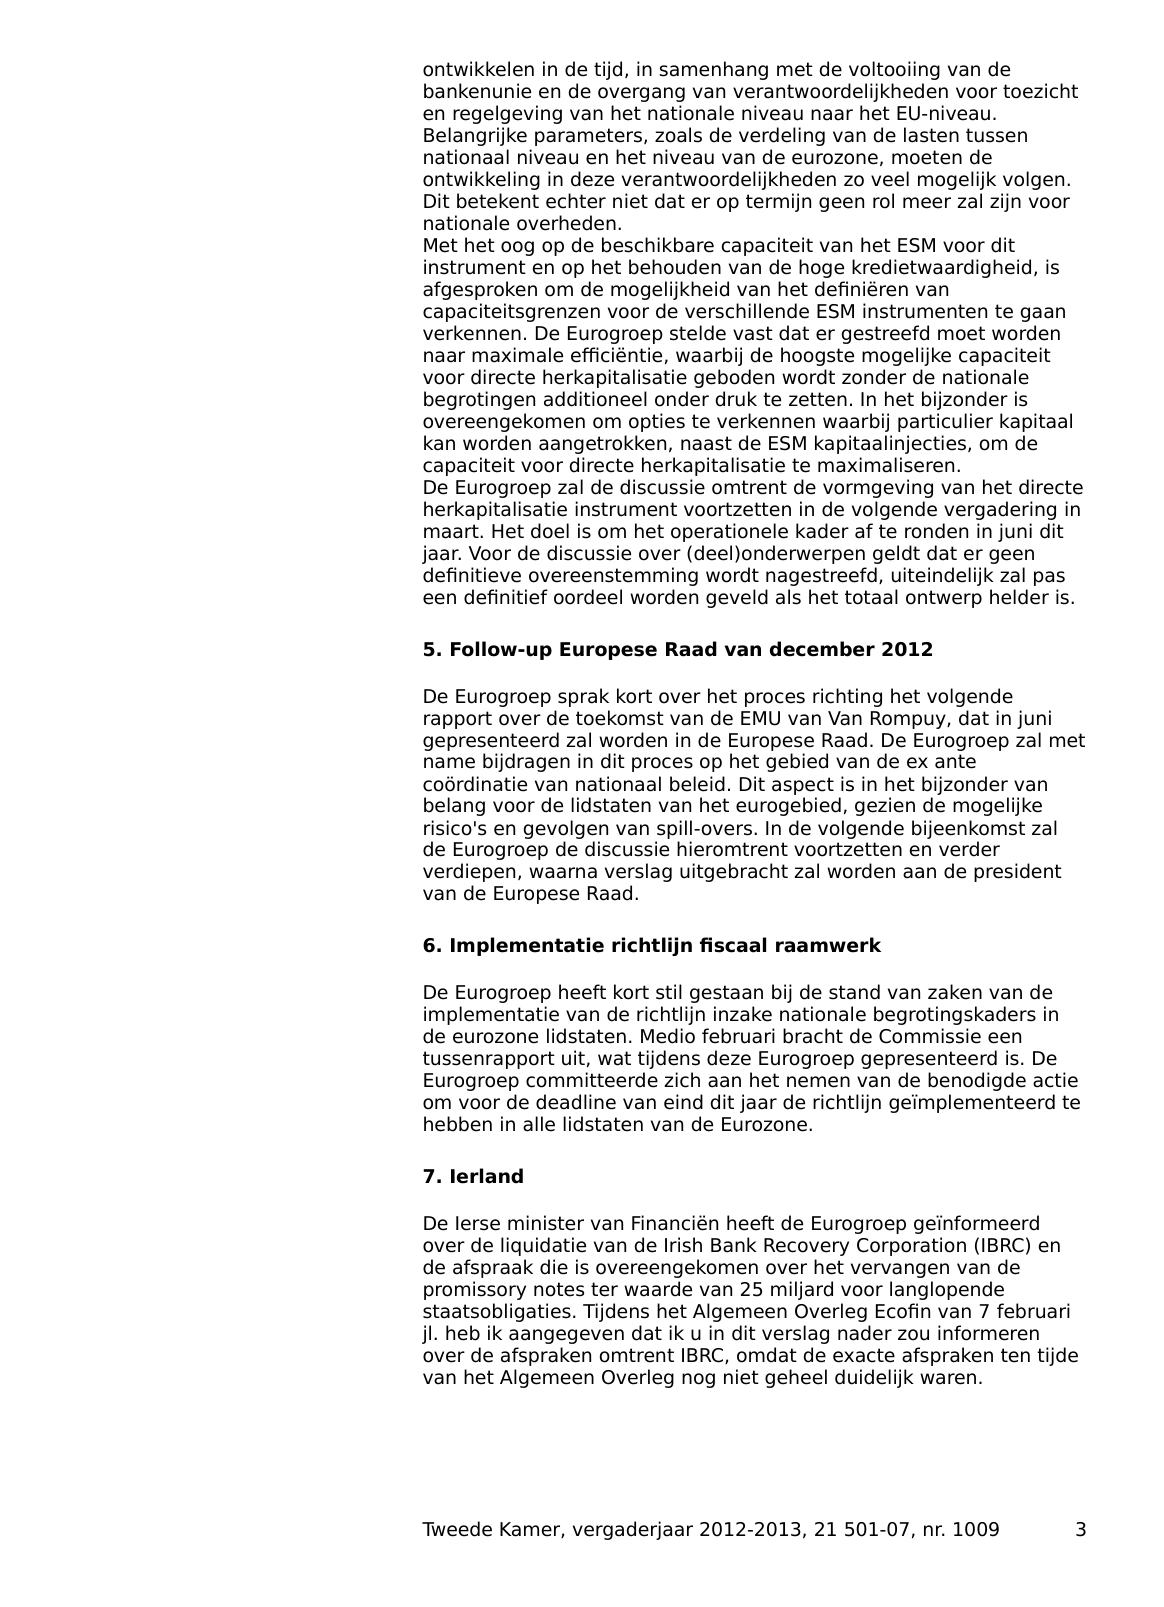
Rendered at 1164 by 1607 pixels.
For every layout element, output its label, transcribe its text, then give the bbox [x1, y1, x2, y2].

text ontwikkelen in de tijd, in samenhang met de voltooiing van de bankenunie en de overgang van verantwoordelijkheden voor toezicht en regelgeving van het nationale niveau naar het EU-niveau. Belangrijke parameters, zoals de verdeling van de lasten tussen nationaal niveau en het niveau van de eurozone, moeten de ontwikkeling in deze verantwoordelijkheden zo veel mogelijk volgen. Dit betekent echter niet dat er op termijn geen rol meer zal zijn voor nationale overheden. [422, 59, 1087, 235]
subtitle 5. Follow-up Europese Raad van december 2012 [422, 638, 1087, 661]
subtitle 7. Ierland [422, 1166, 1087, 1188]
text De Eurogroep heeft kort stil gestaan bij de stand van zaken van de implementatie van de richtlijn inzake nationale begrotingskaders in de eurozone lidstaten. Medio februari bracht de Commissie een tussenrapport uit, wat tijdens deze Eurogroep gepresenteerd is. De Eurogroep committeerde zich aan het nemen van de benodigde actie om voor de deadline van eind dit jaar de richtlijn geïmplementeerd te hebben in alle lidstaten van de Eurozone. [422, 982, 1087, 1136]
subtitle 6. Implementatie richtlijn fiscaal raamwerk [422, 935, 1087, 957]
text Met het oog op de beschikbare capaciteit van het ESM voor dit instrument en op het behouden van de hoge kredietwaardigheid, is afgesproken om de mogelijkheid van het definiëren van capaciteitsgrenzen voor de verschillende ESM instrumenten te gaan verkennen. De Eurogroep stelde vast dat er gestreefd moet worden naar maximale efficiëntie, waarbij de hoogste mogelijke capaciteit voor directe herkapitalisatie geboden wordt zonder de nationale begrotingen additioneel onder druk te zetten. In het bijzonder is overeengekomen om opties te verkennen waarbij particulier kapitaal kan worden aangetrokken, naast de ESM kapitaalinjecties, om de capaciteit voor directe herkapitalisatie te maximaliseren. [422, 235, 1087, 477]
text De Eurogroep zal de discussie omtrent de vormgeving van het directe herkapitalisatie instrument voortzetten in de volgende vergadering in maart. Het doel is om het operationele kader af te ronden in juni dit jaar. Voor de discussie over (deel)onderwerpen geldt dat er geen definitieve overeenstemming wordt nagestreefd, uiteindelijk zal pas een definitief oordeel worden geveld als het totaal ontwerp helder is. [422, 477, 1087, 608]
text De Eurogroep sprak kort over het proces richting het volgende rapport over de toekomst van de EMU van Van Rompuy, dat in juni gepresenteerd zal worden in de Europese Raad. De Eurogroep zal met name bijdragen in dit proces op het gebied van de ex ante coördinatie van nationaal beleid. Dit aspect is in het bijzonder van belang voor de lidstaten van het eurogebied, gezien de mogelijke risico's en gevolgen van spill-overs. In de volgende bijeenkomst zal de Eurogroep de discussie hieromtrent voortzetten en verder verdiepen, waarna verslag uitgebracht zal worden aan de president van de Europese Raad. [422, 686, 1087, 905]
text De Ierse minister van Financiën heeft de Eurogroep geïnformeerd over de liquidatie van de Irish Bank Recovery Corporation (IBRC) en de afspraak die is overeengekomen over het vervangen van de promissory notes ter waarde van 25 miljard voor langlopende staatsobligaties. Tijdens het Algemeen Overleg Ecofin van 7 februari jl. heb ik aangegeven dat ik u in dit verslag nader zou informeren over de afspraken omtrent IBRC, omdat de exacte afspraken ten tijde van het Algemeen Overleg nog niet geheel duidelijk waren. [422, 1213, 1087, 1389]
